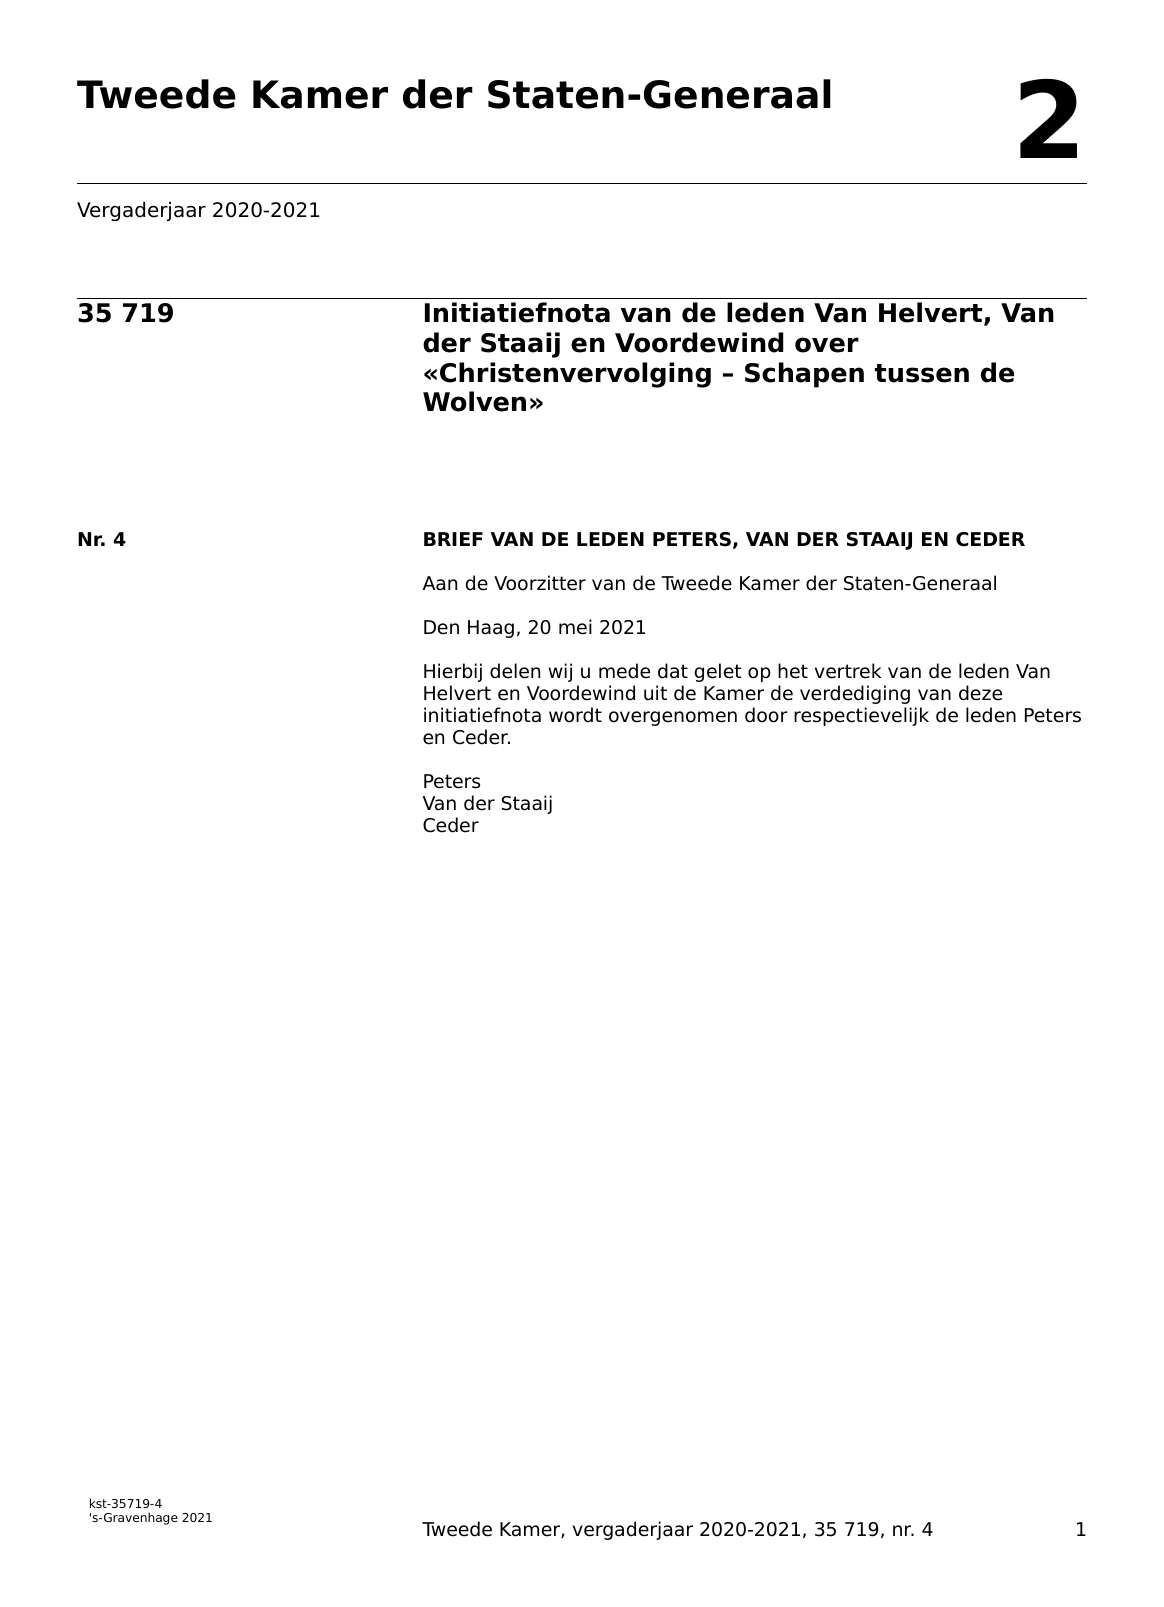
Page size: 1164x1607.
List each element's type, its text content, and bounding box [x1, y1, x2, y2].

text Aan de Voorzitter van de Tweede Kamer der Staten-Generaal [422, 573, 1087, 595]
subtitle 35 719 Initiatiefnota van de leden Van Helvert, Van der Staaij en Voordewind over «Christenvervolging – Schapen tussen de Wolven» [77, 299, 1087, 418]
text Ceder [422, 815, 1087, 837]
table_header Tweede Kamer der Staten-Generaal [77, 59, 886, 183]
text Hierbij delen wij u mede dat gelet op het vertrek van de leden Van Helvert en Voordewind uit de Kamer de verdediging van deze initiatiefnota wordt overgenomen door respectievelijk de leden Peters en Ceder. [422, 661, 1087, 749]
text kst-35719-4 [88, 1497, 323, 1511]
table_header 2 [886, 59, 1087, 183]
text Van der Staaij [422, 793, 1087, 815]
text Peters [422, 771, 1087, 793]
table_cell Vergaderjaar 2020-2021 [77, 184, 1087, 298]
text 's-Gravenhage 2021 [88, 1511, 323, 1525]
text Den Haag, 20 mei 2021 [422, 617, 1087, 639]
subtitle Nr. 4 BRIEF VAN DE LEDEN PETERS, VAN DER STAAIJ EN CEDER [77, 529, 1087, 551]
